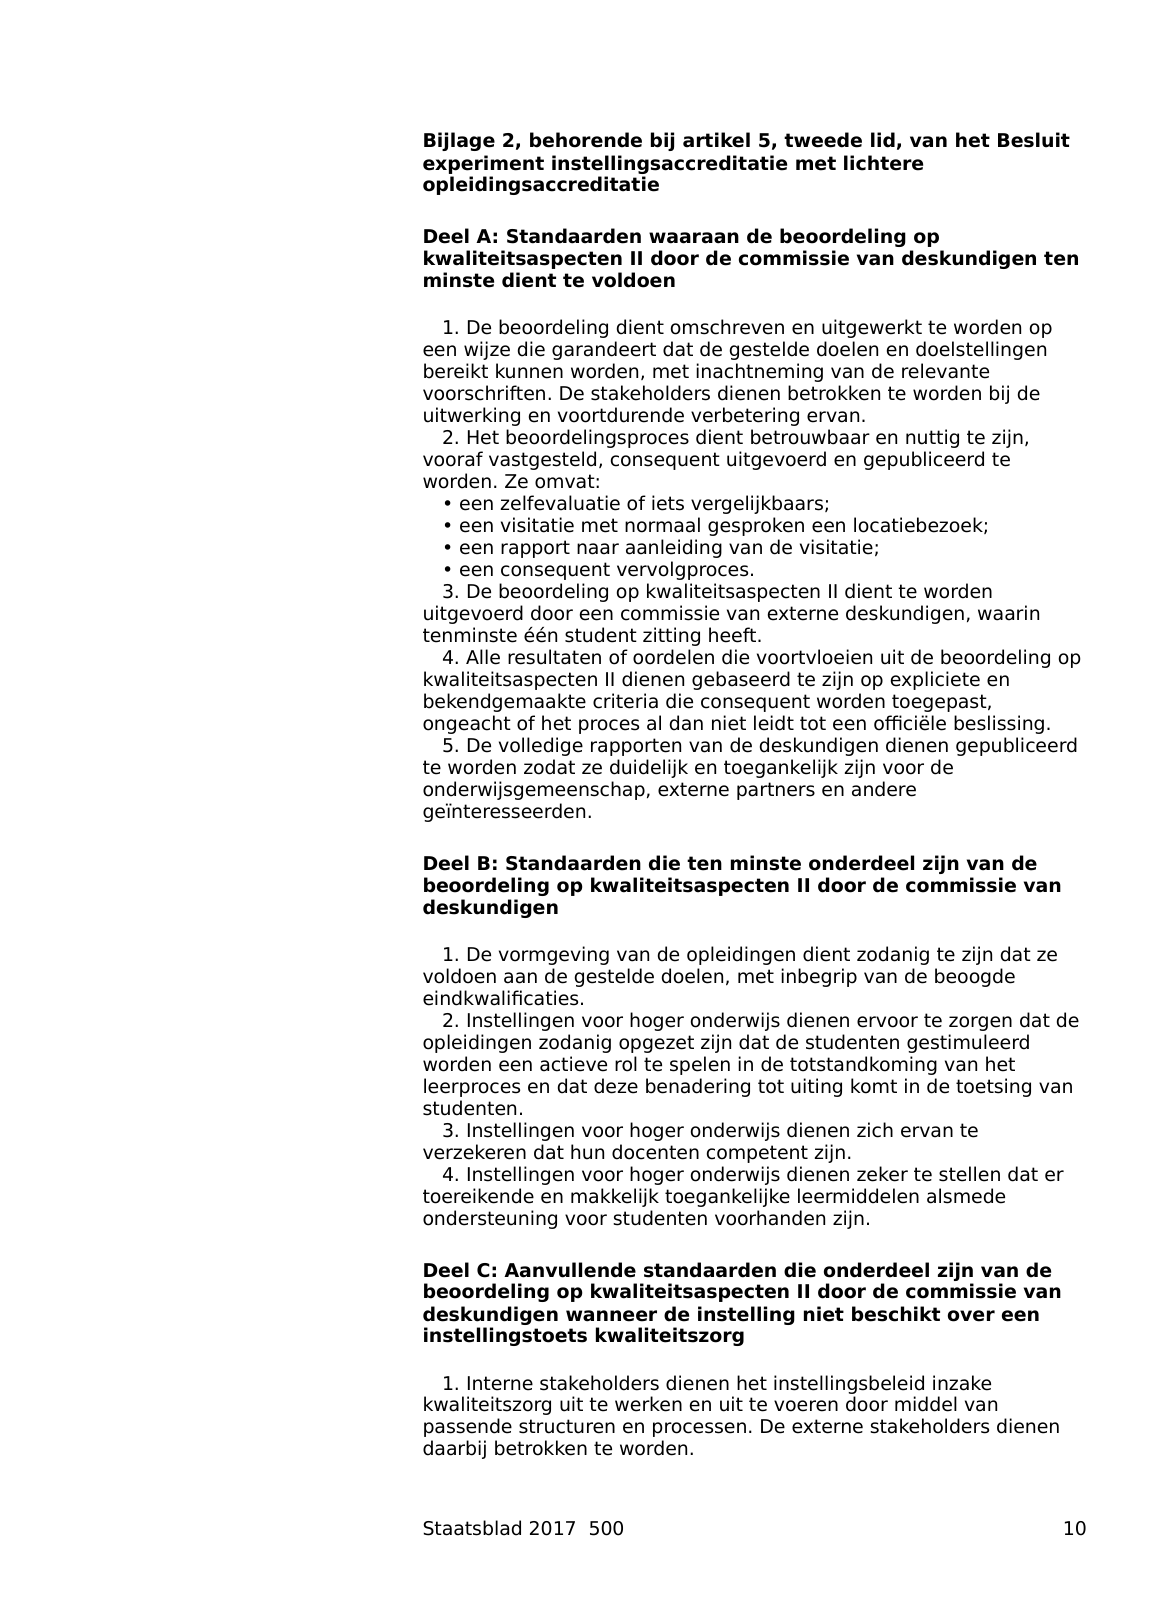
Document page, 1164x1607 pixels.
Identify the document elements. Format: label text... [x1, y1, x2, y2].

text • een visitatie met normaal gesproken een locatiebezoek; [422, 515, 1087, 537]
text • een consequent vervolgproces. [422, 559, 1087, 581]
text 2. Instellingen voor hoger onderwijs dienen ervoor te zorgen dat de opleidingen zodanig opgezet zijn dat de studenten gestimuleerd worden een actieve rol te spelen in de totstandkoming van het leerproces en dat deze benadering tot uiting komt in de toetsing van studenten. [422, 1010, 1087, 1119]
text 3. De beoordeling op kwaliteitsaspecten II dient te worden uitgevoerd door een commissie van externe deskundigen, waarin tenminste één student zitting heeft. [422, 581, 1087, 647]
text 4. Alle resultaten of oordelen die voortvloeien uit de beoordeling op kwaliteitsaspecten II dienen gebaseerd te zijn op expliciete en bekendgemaakte criteria die consequent worden toegepast, ongeacht of het proces al dan niet leidt tot een officiële beslissing. [422, 647, 1087, 735]
text 1. De beoordeling dient omschreven en uitgewerkt te worden op een wijze die garandeert dat de gestelde doelen en doelstellingen bereikt kunnen worden, met inachtneming van de relevante voorschriften. De stakeholders dienen betrokken te worden bij de uitwerking en voortdurende verbetering ervan. [422, 317, 1087, 427]
text 2. Het beoordelingsproces dient betrouwbaar en nuttig te zijn, vooraf vastgesteld, consequent uitgevoerd en gepubliceerd te worden. Ze omvat: [422, 427, 1087, 493]
text 1. De vormgeving van de opleidingen dient zodanig te zijn dat ze voldoen aan de gestelde doelen, met inbegrip van de beoogde eindkwalificaties. [422, 944, 1087, 1010]
text 3. Instellingen voor hoger onderwijs dienen zich ervan te verzekeren dat hun docenten competent zijn. [422, 1119, 1087, 1163]
subtitle Deel A: Standaarden waaraan de beoordeling op kwaliteitsaspecten II door de commissie van deskundigen ten minste dient te voldoen [422, 226, 1087, 292]
text • een rapport naar aanleiding van de visitatie; [422, 537, 1087, 559]
text • een zelfevaluatie of iets vergelijkbaars; [422, 493, 1087, 515]
text 1. Interne stakeholders dienen het instellingsbeleid inzake kwaliteitszorg uit te werken en uit te voeren door middel van passende structuren en processen. De externe stakeholders dienen daarbij betrokken te worden. [422, 1372, 1087, 1460]
subtitle Bijlage 2, behorende bij artikel 5, tweede lid, van het Besluit experiment instellingsaccreditatie met lichtere opleidingsaccreditatie [422, 130, 1087, 196]
text 4. Instellingen voor hoger onderwijs dienen zeker te stellen dat er toereikende en makkelijk toegankelijke leermiddelen alsmede ondersteuning voor studenten voorhanden zijn. [422, 1163, 1087, 1229]
subtitle Deel B: Standaarden die ten minste onderdeel zijn van de beoordeling op kwaliteitsaspecten II door de commissie van deskundigen [422, 853, 1087, 919]
subtitle Deel C: Aanvullende standaarden die onderdeel zijn van de beoordeling op kwaliteitsaspecten II door de commissie van deskundigen wanneer de instelling niet beschikt over een instellingstoets kwaliteitszorg [422, 1259, 1087, 1347]
text 5. De volledige rapporten van de deskundigen dienen gepubliceerd te worden zodat ze duidelijk en toegankelijk zijn voor de onderwijsgemeenschap, externe partners en andere geïnteresseerden. [422, 735, 1087, 823]
